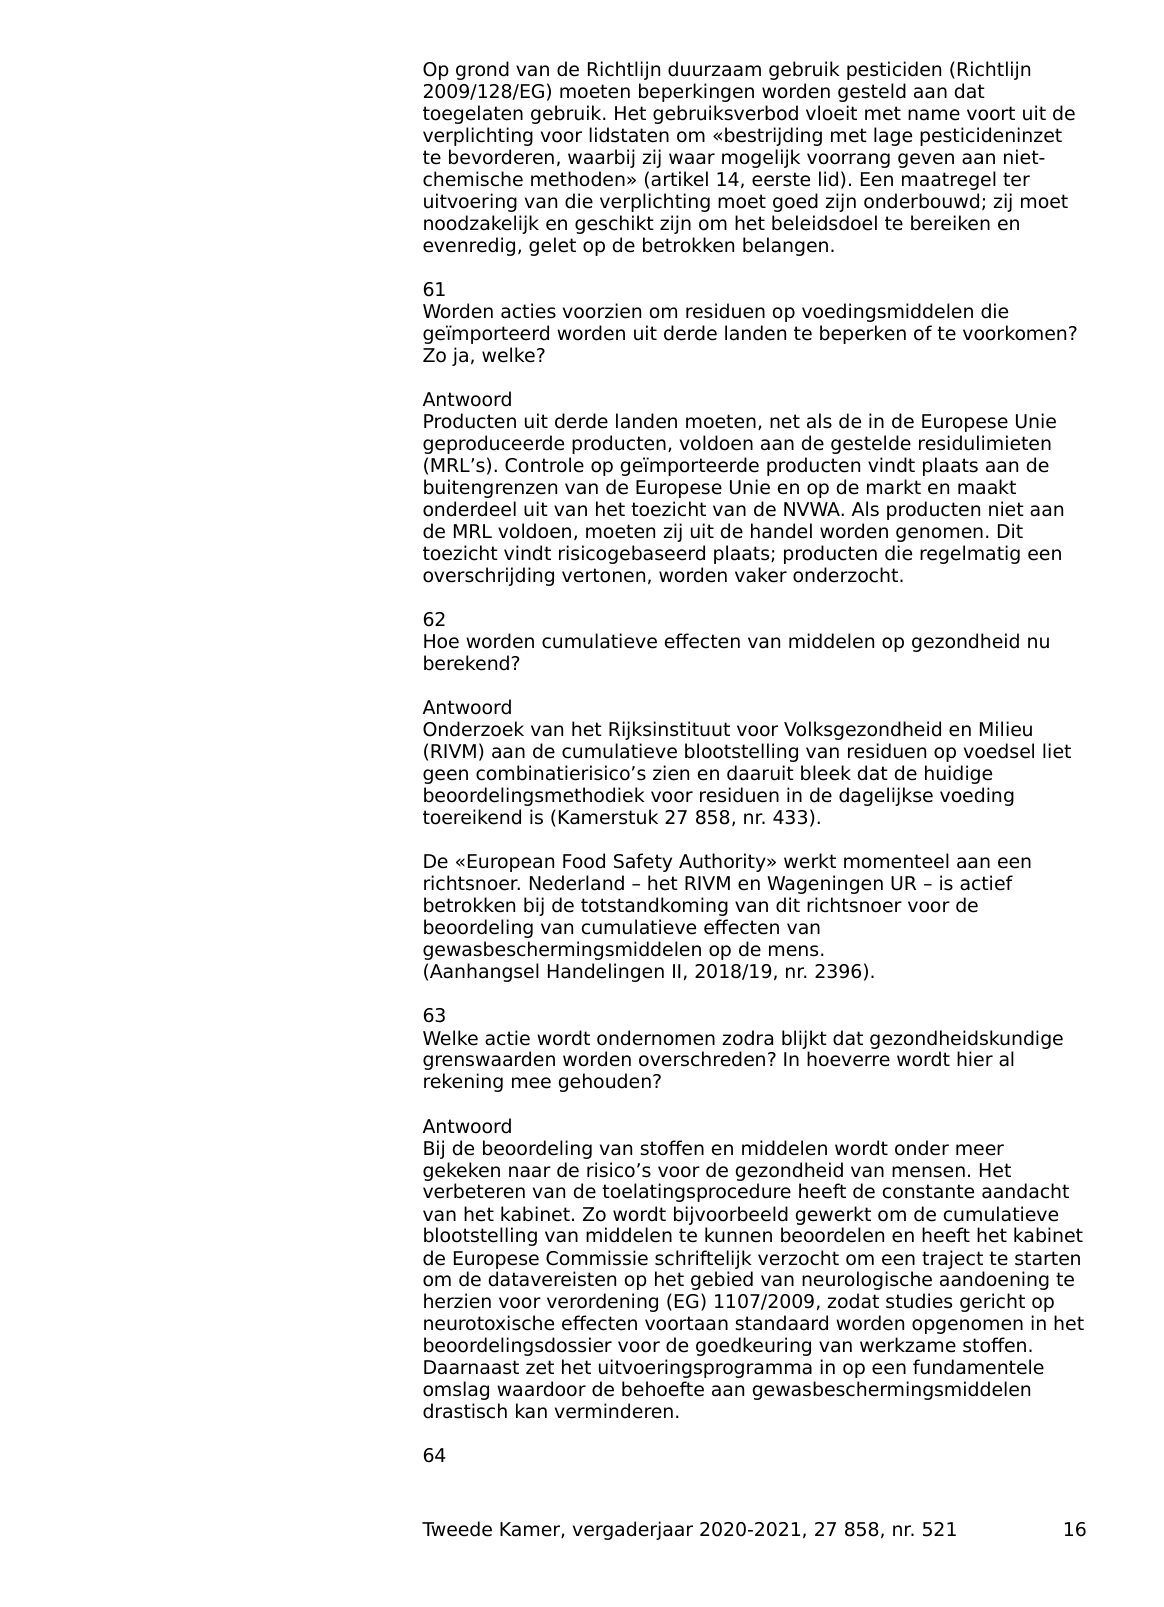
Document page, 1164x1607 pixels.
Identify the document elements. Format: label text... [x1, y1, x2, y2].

text Antwoord [422, 1116, 1087, 1137]
text Producten uit derde landen moeten, net als de in de Europese Unie geproduceerde producten, voldoen aan de gestelde residulimieten (MRL’s). Controle op geïmporteerde producten vindt plaats aan de buitengrenzen van de Europese Unie en op de markt en maakt onderdeel uit van het toezicht van de NVWA. Als producten niet aan de MRL voldoen, moeten zij uit de handel worden genomen. Dit toezicht vindt risicogebaseerd plaats; producten die regelmatig een overschrijding vertonen, worden vaker onderzocht. [422, 411, 1087, 587]
text Bij de beoordeling van stoffen en middelen wordt onder meer gekeken naar de risico’s voor de gezondheid van mensen. Het verbeteren van de toelatingsprocedure heeft de constante aandacht van het kabinet. Zo wordt bijvoorbeeld gewerkt om de cumulatieve blootstelling van middelen te kunnen beoordelen en heeft het kabinet de Europese Commissie schriftelijk verzocht om een traject te starten om de datavereisten op het gebied van neurologische aandoening te herzien voor verordening (EG) 1107/2009, zodat studies gericht op neurotoxische effecten voortaan standaard worden opgenomen in het beoordelingsdossier voor de goedkeuring van werkzame stoffen. Daarnaast zet het uitvoeringsprogramma in op een fundamentele omslag waardoor de behoefte aan gewasbeschermingsmiddelen drastisch kan verminderen. [422, 1137, 1087, 1423]
text (Aanhangsel Handelingen II, 2018/19, nr. 2396). [422, 961, 1087, 983]
text Antwoord [422, 389, 1087, 411]
text Worden acties voorzien om residuen op voedingsmiddelen die geïmporteerd worden uit derde landen te beperken of te voorkomen? Zo ja, welke? [422, 301, 1087, 367]
text Welke actie wordt ondernomen zodra blijkt dat gezondheidskundige grenswaarden worden overschreden? In hoeverre wordt hier al rekening mee gehouden? [422, 1027, 1087, 1093]
text De «European Food Safety Authority» werkt momenteel aan een richtsnoer. Nederland – het RIVM en Wageningen UR – is actief betrokken bij de totstandkoming van dit richtsnoer voor de beoordeling van cumulatieve effecten van gewasbeschermingsmiddelen op de mens. [422, 851, 1087, 961]
text Op grond van de Richtlijn duurzaam gebruik pesticiden (Richtlijn 2009/128/EG) moeten beperkingen worden gesteld aan dat toegelaten gebruik. Het gebruiksverbod vloeit met name voort uit de verplichting voor lidstaten om «bestrijding met lage pesticideninzet te bevorderen, waarbij zij waar mogelijk voorrang geven aan niet-chemische methoden» (artikel 14, eerste lid). Een maatregel ter uitvoering van die verplichting moet goed zijn onderbouwd; zij moet noodzakelijk en geschikt zijn om het beleidsdoel te bereiken en evenredig, gelet op de betrokken belangen. [422, 59, 1087, 257]
text 61 [422, 279, 1087, 301]
text 62 [422, 609, 1087, 631]
text Antwoord [422, 697, 1087, 719]
text 64 [422, 1445, 1087, 1467]
text 63 [422, 1005, 1087, 1027]
text Hoe worden cumulatieve effecten van middelen op gezondheid nu berekend? [422, 631, 1087, 675]
text Onderzoek van het Rijksinstituut voor Volksgezondheid en Milieu (RIVM) aan de cumulatieve blootstelling van residuen op voedsel liet geen combinatierisico’s zien en daaruit bleek dat de huidige beoordelingsmethodiek voor residuen in de dagelijkse voeding toereikend is (Kamerstuk 27 858, nr. 433). [422, 719, 1087, 829]
